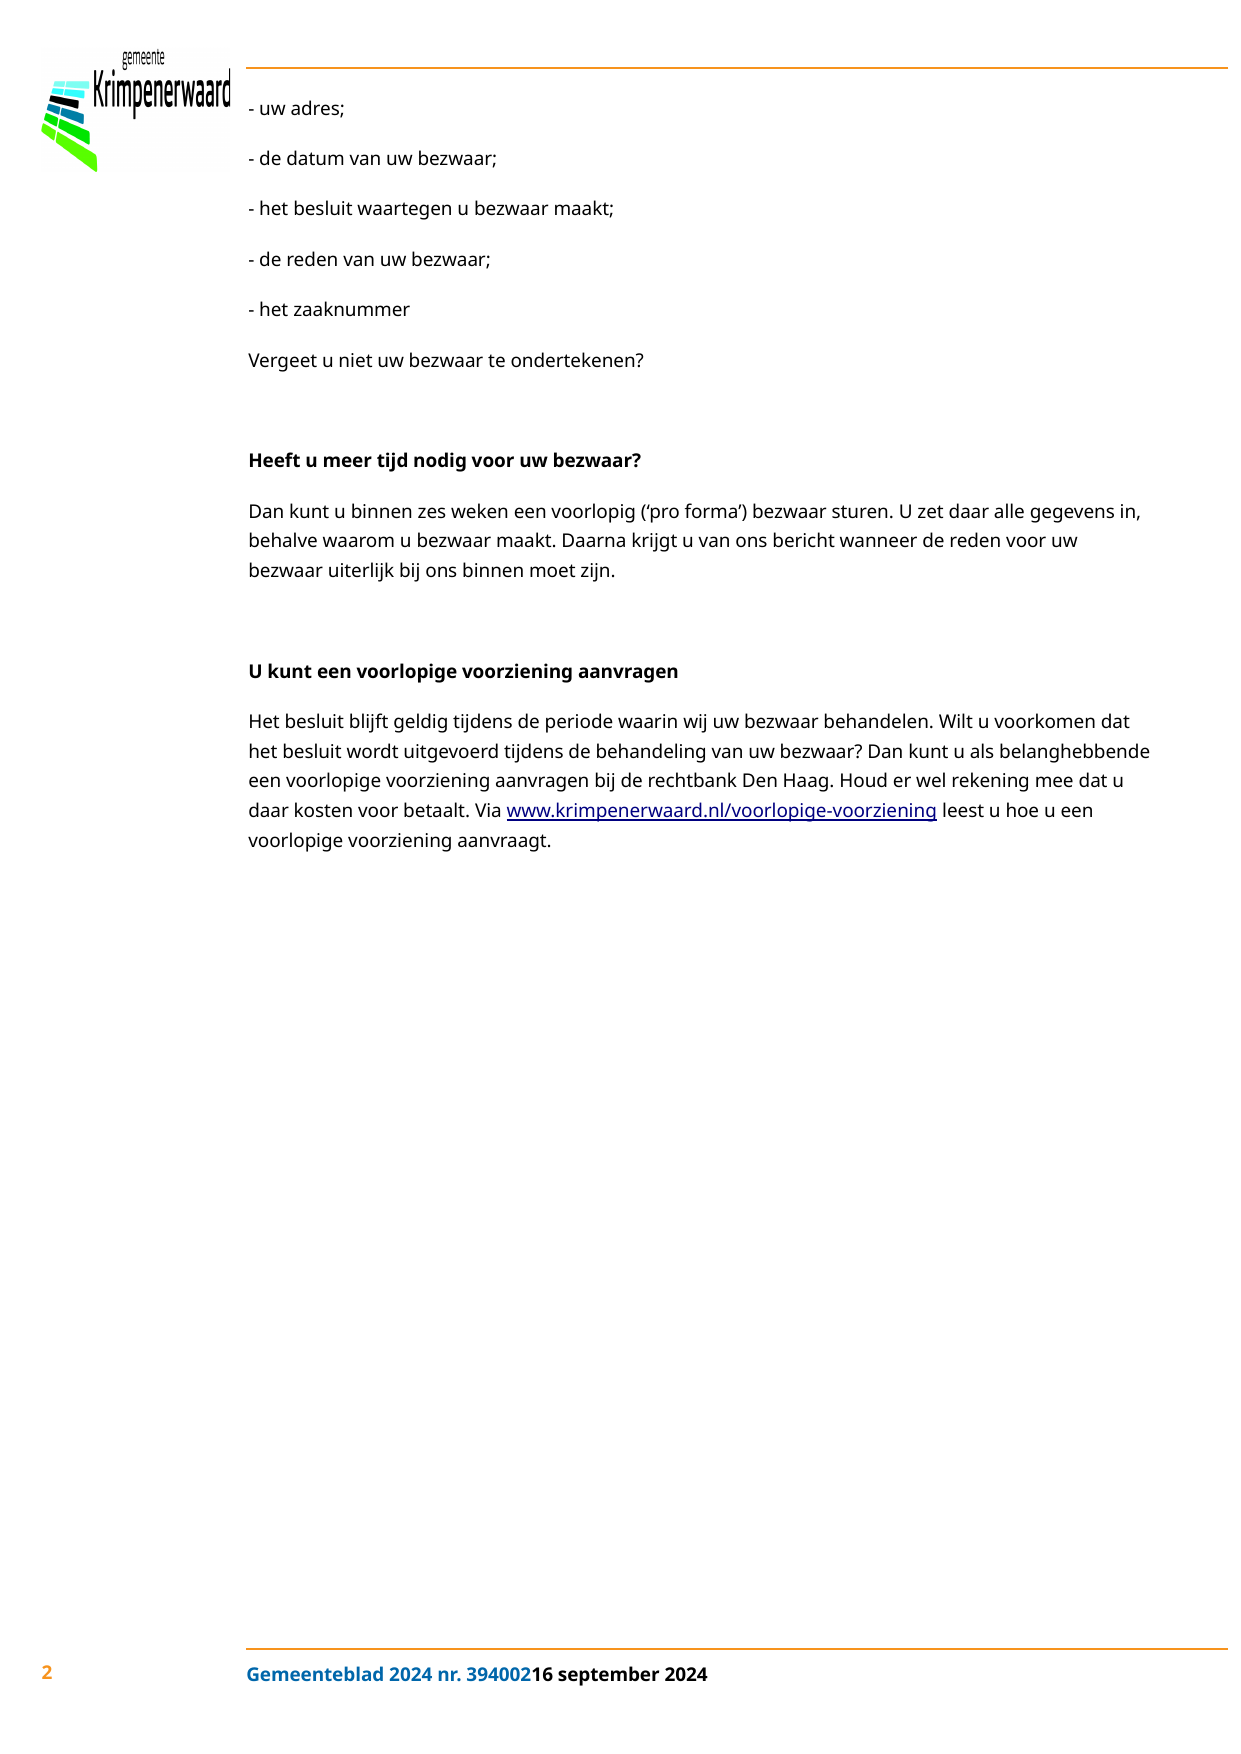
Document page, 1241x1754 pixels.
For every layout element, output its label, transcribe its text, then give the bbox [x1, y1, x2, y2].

text - de reden van uw bezwaar; [248, 246, 1152, 272]
text Vergeet u niet uw bezwaar te ondertekenen? [248, 347, 1152, 373]
text - het besluit waartegen u bezwaar maakt; [248, 196, 1152, 221]
text - uw adres; [248, 95, 1152, 121]
text - het zaaknummer [248, 296, 1152, 322]
text U kunt een voorlopige voorziening aanvragen [248, 658, 1152, 684]
text - de datum van uw bezwaar; [248, 145, 1152, 171]
picture [41, 47, 231, 172]
text Het besluit blijft geldig tijdens de periode waarin wij uw bezwaar behandelen. Wilt u voorkomen dat het besluit wordt uitgevoerd tijdens de behandeling van uw bezwaar? Dan kunt u als belanghebbende een voorlopige voorziening aanvragen bij de rechtbank Den Haag. Houd er wel rekening mee dat u daar kosten voor betaalt. Via www.krimpenerwaard.nl/voorlopige-voorziening leest u hoe u een voorlopige voorziening aanvraagt. [248, 708, 1152, 853]
text Dan kunt u binnen zes weken een voorlopig (‘pro forma’) bezwaar sturen. U zet daar alle gegevens in, behalve waarom u bezwaar maakt. Daarna krijgt u van ons bericht wanneer de reden voor uw bezwaar uiterlijk bij ons binnen moet zijn. [248, 498, 1152, 583]
text Heeft u meer tijd nodig voor uw bezwaar? [248, 448, 1152, 473]
